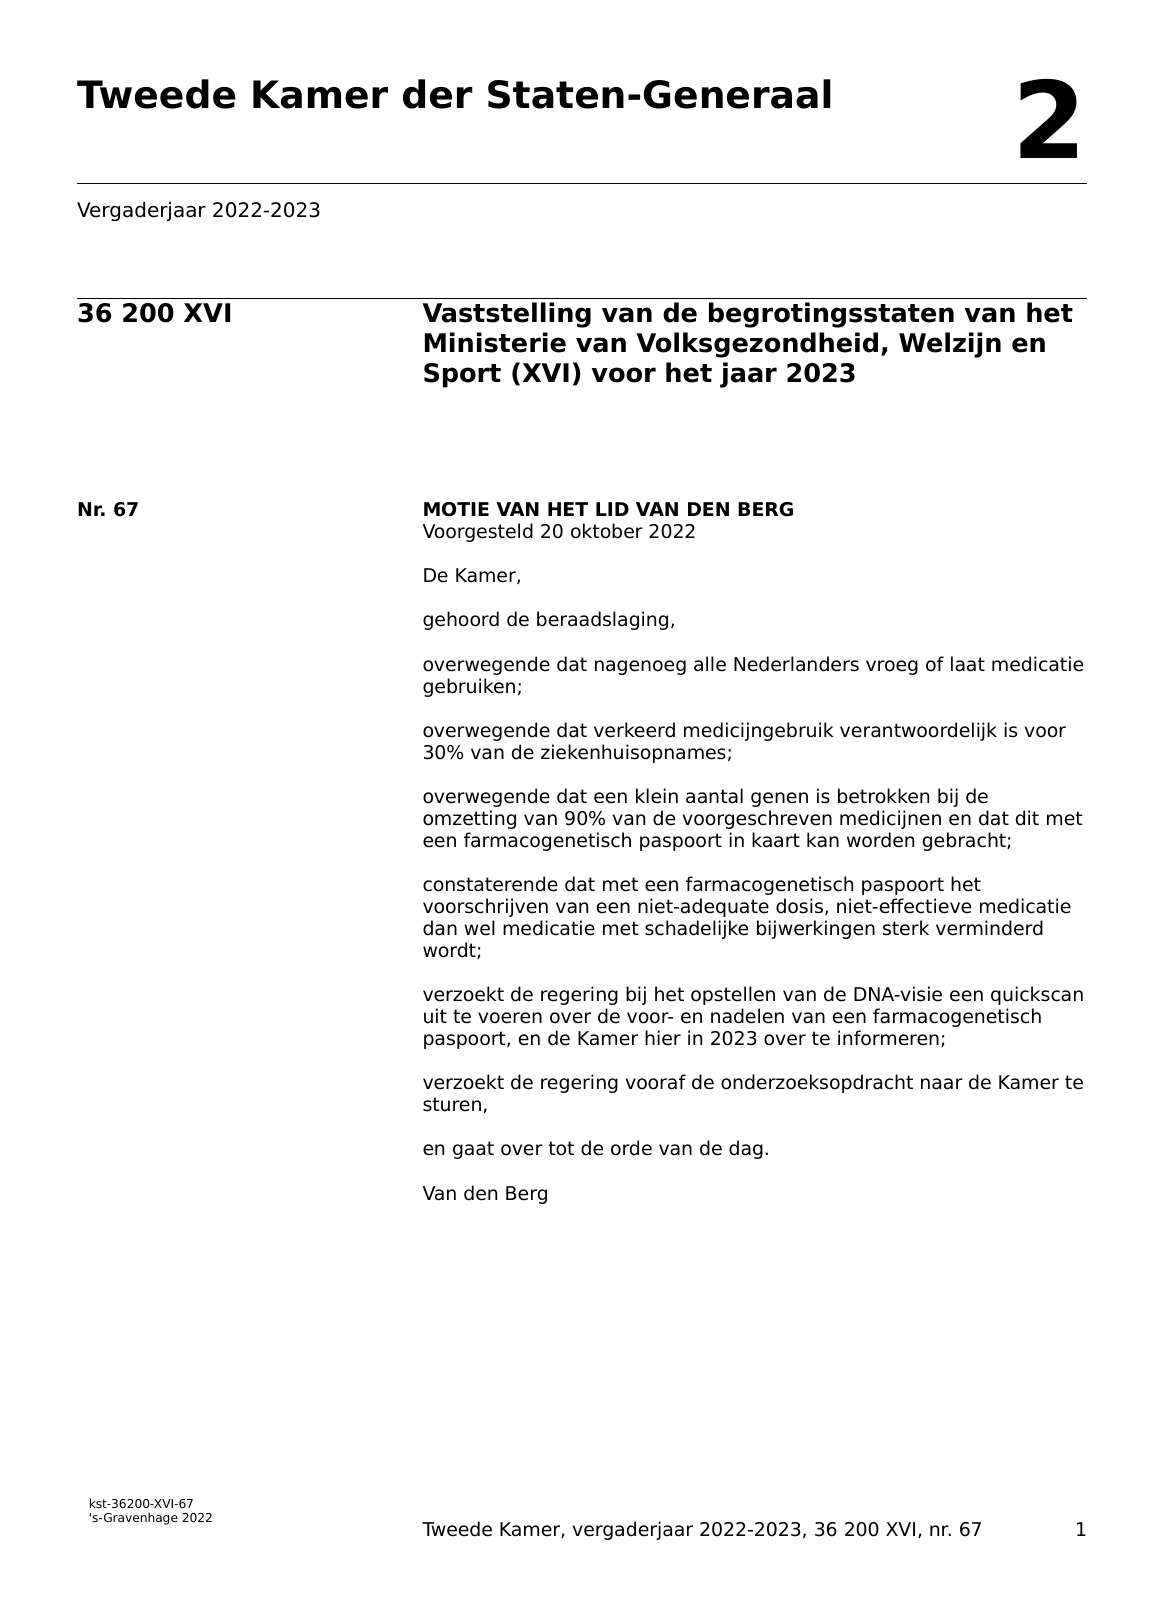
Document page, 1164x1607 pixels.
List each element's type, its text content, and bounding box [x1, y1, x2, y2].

text Van den Berg [422, 1182, 1087, 1204]
text constaterende dat met een farmacogenetisch paspoort het voorschrijven van een niet-adequate dosis, niet-effectieve medicatie dan wel medicatie met schadelijke bijwerkingen sterk verminderd wordt; [422, 874, 1087, 962]
subtitle 36 200 XVI Vaststelling van de begrotingsstaten van het Ministerie van Volksgezondheid, Welzijn en Sport (XVI) voor het jaar 2023 [77, 299, 1087, 388]
text verzoekt de regering vooraf de onderzoeksopdracht naar de Kamer te sturen, [422, 1072, 1087, 1116]
table_cell Vergaderjaar 2022-2023 [77, 184, 1087, 298]
text gehoord de beraadslaging, [422, 609, 1087, 631]
text kst-36200-XVI-67 [88, 1497, 323, 1511]
subtitle Nr. 67 MOTIE VAN HET LID VAN DEN BERG [77, 499, 1087, 521]
text Voorgesteld 20 oktober 2022 [422, 521, 1087, 543]
text De Kamer, [422, 565, 1087, 587]
text verzoekt de regering bij het opstellen van de DNA-visie een quickscan uit te voeren over de voor- en nadelen van een farmacogenetisch paspoort, en de Kamer hier in 2023 over te informeren; [422, 984, 1087, 1050]
text overwegende dat verkeerd medicijngebruik verantwoordelijk is voor 30% van de ziekenhuisopnames; [422, 720, 1087, 764]
table_header 2 [886, 59, 1087, 183]
table_header Tweede Kamer der Staten-Generaal [77, 59, 886, 183]
text en gaat over tot de orde van de dag. [422, 1138, 1087, 1160]
text overwegende dat een klein aantal genen is betrokken bij de omzetting van 90% van de voorgeschreven medicijnen en dat dit met een farmacogenetisch paspoort in kaart kan worden gebracht; [422, 786, 1087, 852]
text overwegende dat nagenoeg alle Nederlanders vroeg of laat medicatie gebruiken; [422, 653, 1087, 697]
text 's-Gravenhage 2022 [88, 1511, 323, 1525]
